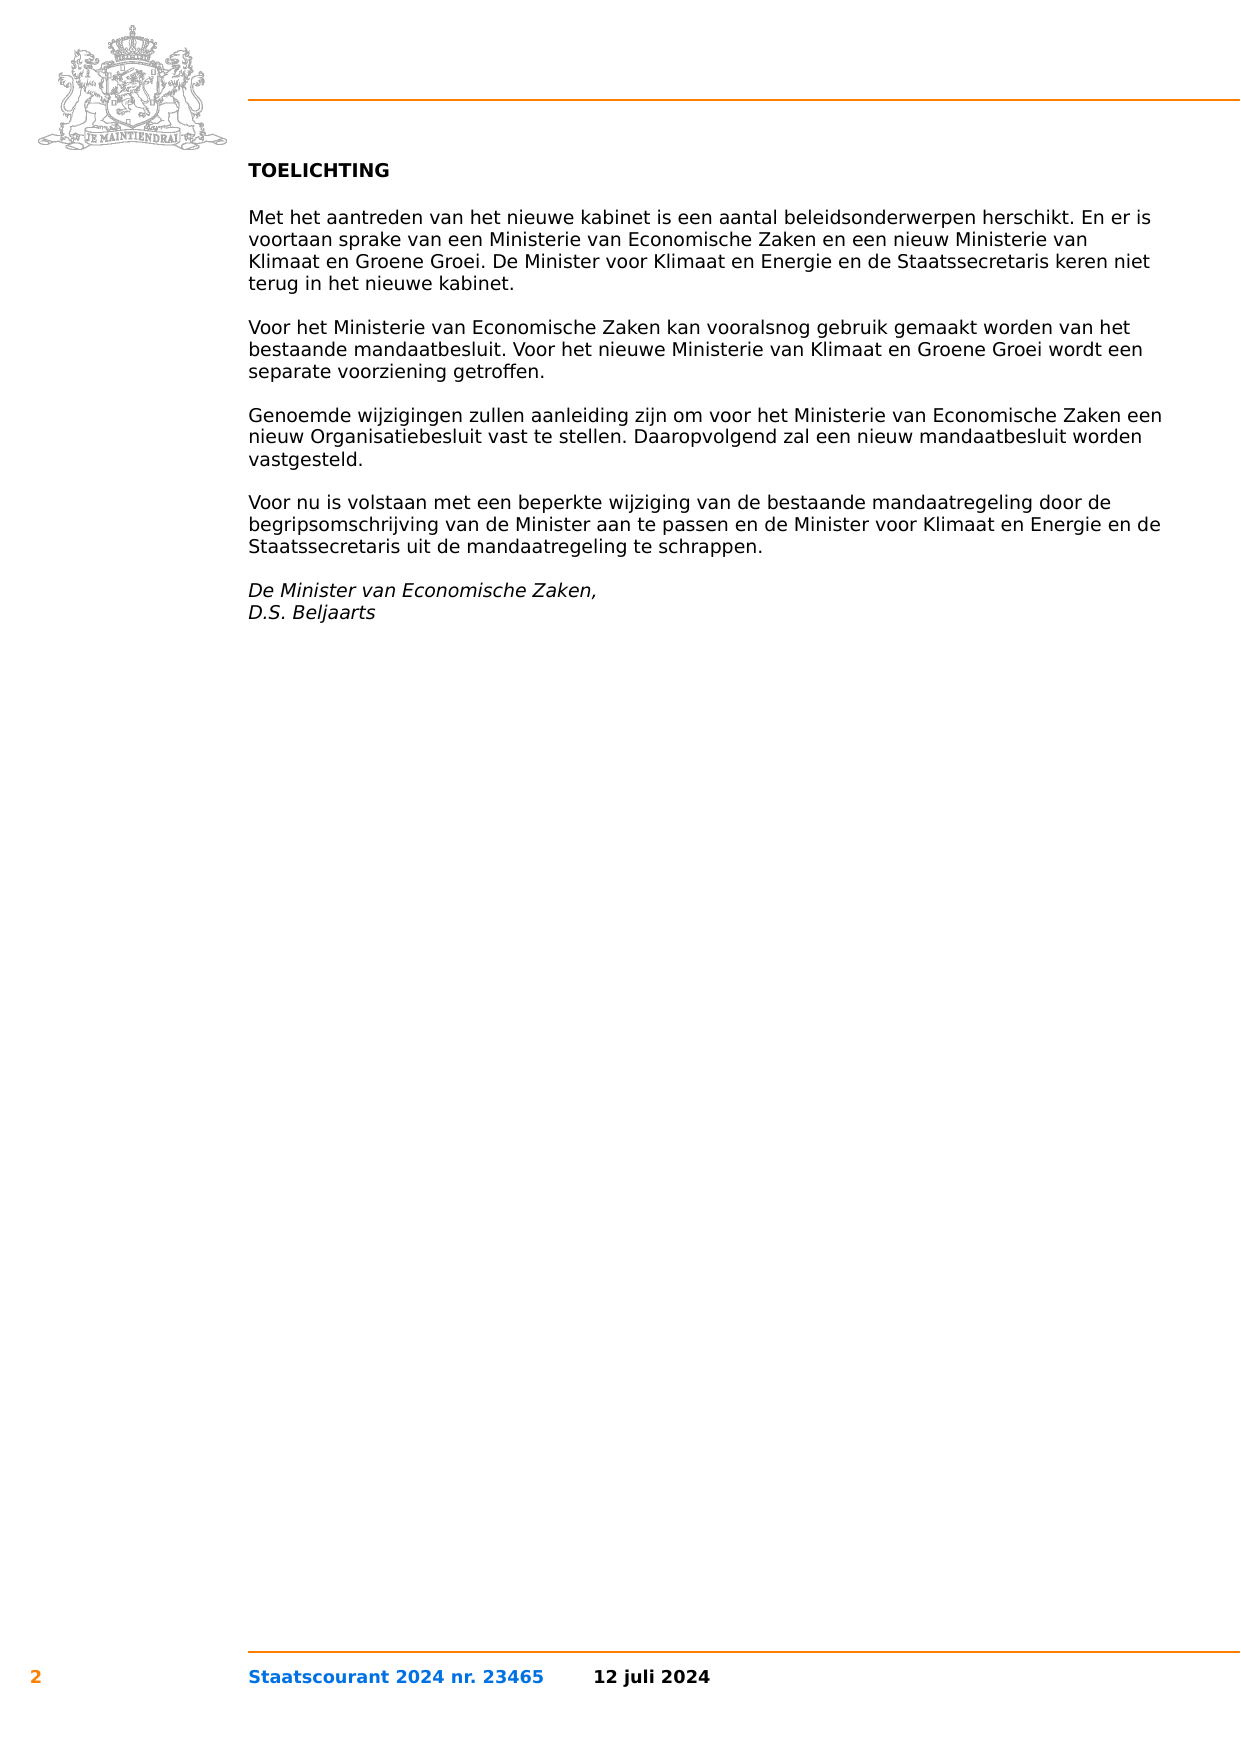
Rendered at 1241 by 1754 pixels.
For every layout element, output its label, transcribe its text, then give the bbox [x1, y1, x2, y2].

text Voor nu is volstaan met een beperkte wijziging van de bestaande mandaatregeling door de begripsomschrijving van de Minister aan te passen en de Minister voor Klimaat en Energie en de Staatssecretaris uit de mandaatregeling te schrappen. [248, 492, 1163, 558]
text Voor het Ministerie van Economische Zaken kan vooralsnog gebruik gemaakt worden van het bestaande mandaatbesluit. Voor het nieuwe Ministerie van Klimaat en Groene Groei wordt een separate voorziening getroffen. [248, 317, 1163, 383]
picture [38, 25, 227, 150]
text De Minister van Economische Zaken, D.S. Beljaarts [248, 580, 1163, 624]
text Genoemde wijzigingen zullen aanleiding zijn om voor het Ministerie van Economische Zaken een nieuw Organisatiebesluit vast te stellen. Daaropvolgend zal een nieuw mandaatbesluit worden vastgesteld. [248, 404, 1163, 470]
subtitle TOELICHTING [248, 160, 1163, 182]
text Met het aantreden van het nieuwe kabinet is een aantal beleidsonderwerpen herschikt. En er is voortaan sprake van een Ministerie van Economische Zaken en een nieuw Ministerie van Klimaat en Groene Groei. De Minister voor Klimaat en Energie en de Staatssecretaris keren niet terug in het nieuwe kabinet. [248, 207, 1163, 295]
